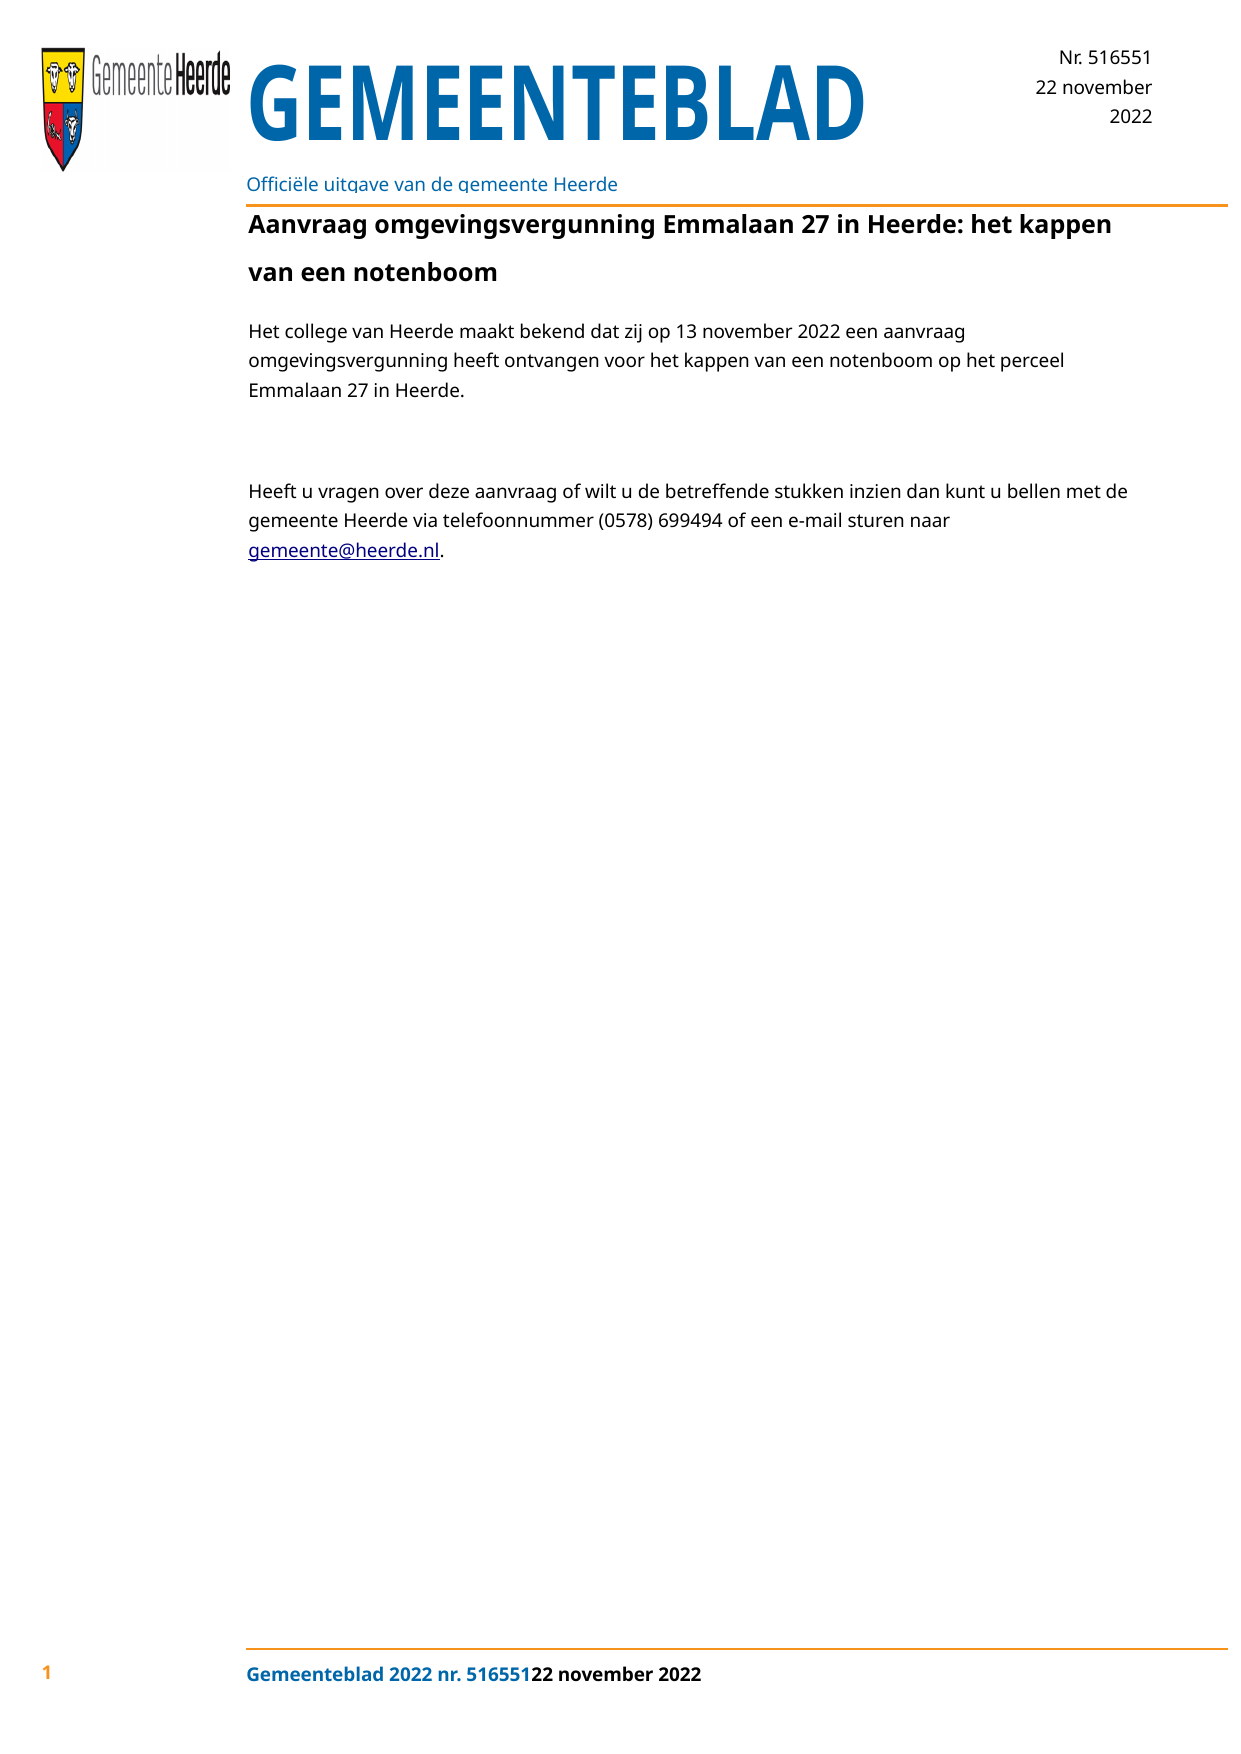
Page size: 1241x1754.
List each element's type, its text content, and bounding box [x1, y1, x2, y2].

text Heeft u vragen over deze aanvraag of wilt u de betreffende stukken inzien dan kunt u bellen met de gemeente Heerde via telefoonnummer (0578) 699494 of een e-mail sturen naar gemeente@heerde.nl. [248, 478, 1152, 563]
text Aanvraag omgevingsvergunning Emmalaan 27 in Heerde: het kappen van een notenboom [248, 207, 1152, 288]
text Het college van Heerde maakt bekend dat zij op 13 november 2022 een aanvraag omgevingsvergunning heeft ontvangen voor het kappen van een notenboom op het perceel Emmalaan 27 in Heerde. [248, 318, 1152, 403]
picture [41, 47, 231, 172]
